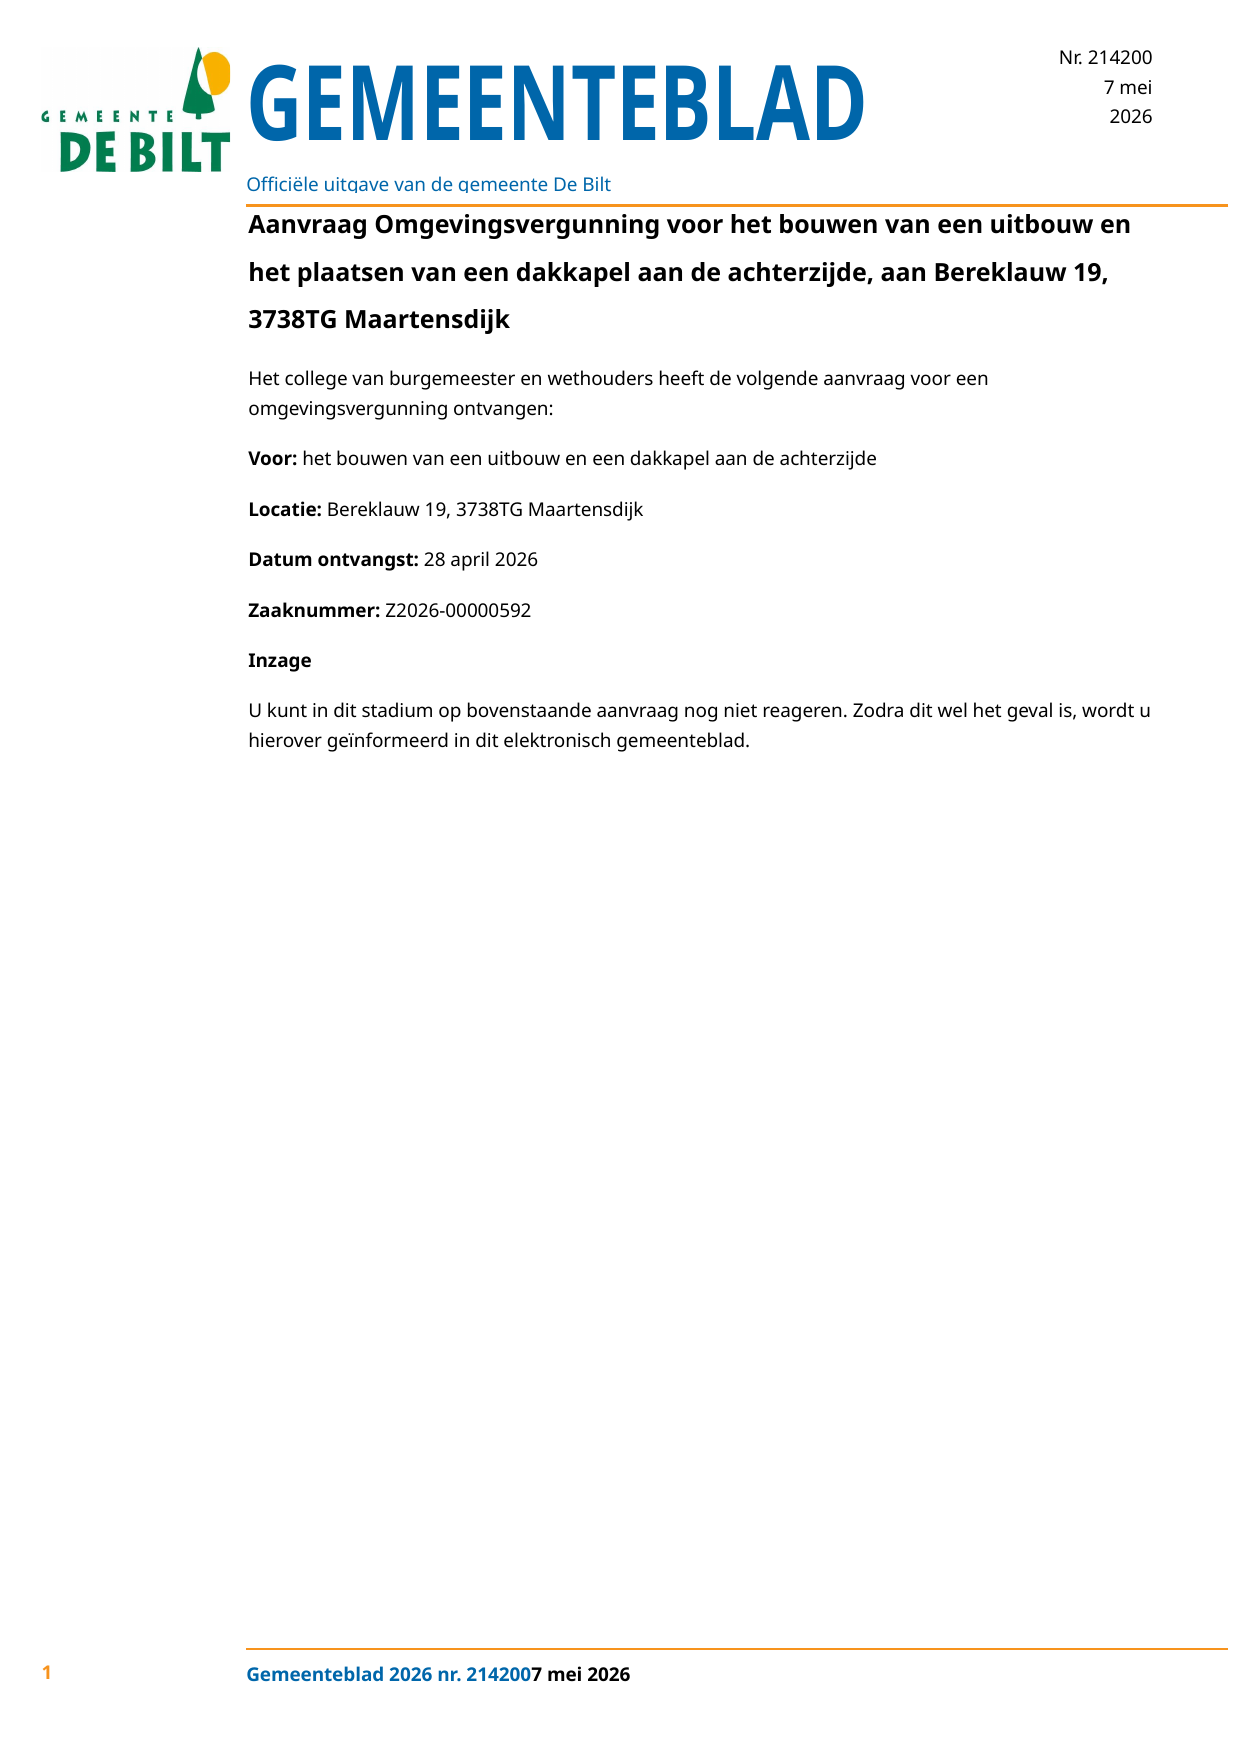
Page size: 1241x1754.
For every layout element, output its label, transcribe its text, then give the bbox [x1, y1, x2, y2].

text Aanvraag Omgevingsvergunning voor het bouwen van een uitbouw en het plaatsen van een dakkapel aan de achterzijde, aan Bereklauw 19, 3738TG Maartensdijk [248, 207, 1152, 336]
text Het college van burgemeester en wethouders heeft de volgende aanvraag voor een omgevingsvergunning ontvangen: [248, 366, 1152, 421]
text Voor: het bouwen van een uitbouw en een dakkapel aan de achterzijde [248, 446, 1152, 471]
text Inzage [248, 647, 1152, 673]
text Datum ontvangst: 28 april 2026 [248, 546, 1152, 572]
text Zaaknummer: Z2026-00000592 [248, 597, 1152, 622]
text U kunt in dit stadium op bovenstaande aanvraag nog niet reageren. Zodra dit wel het geval is, wordt u hierover geïnformeerd in dit elektronisch gemeenteblad. [248, 698, 1152, 753]
picture [41, 47, 231, 172]
text Locatie: Bereklauw 19, 3738TG Maartensdijk [248, 496, 1152, 522]
